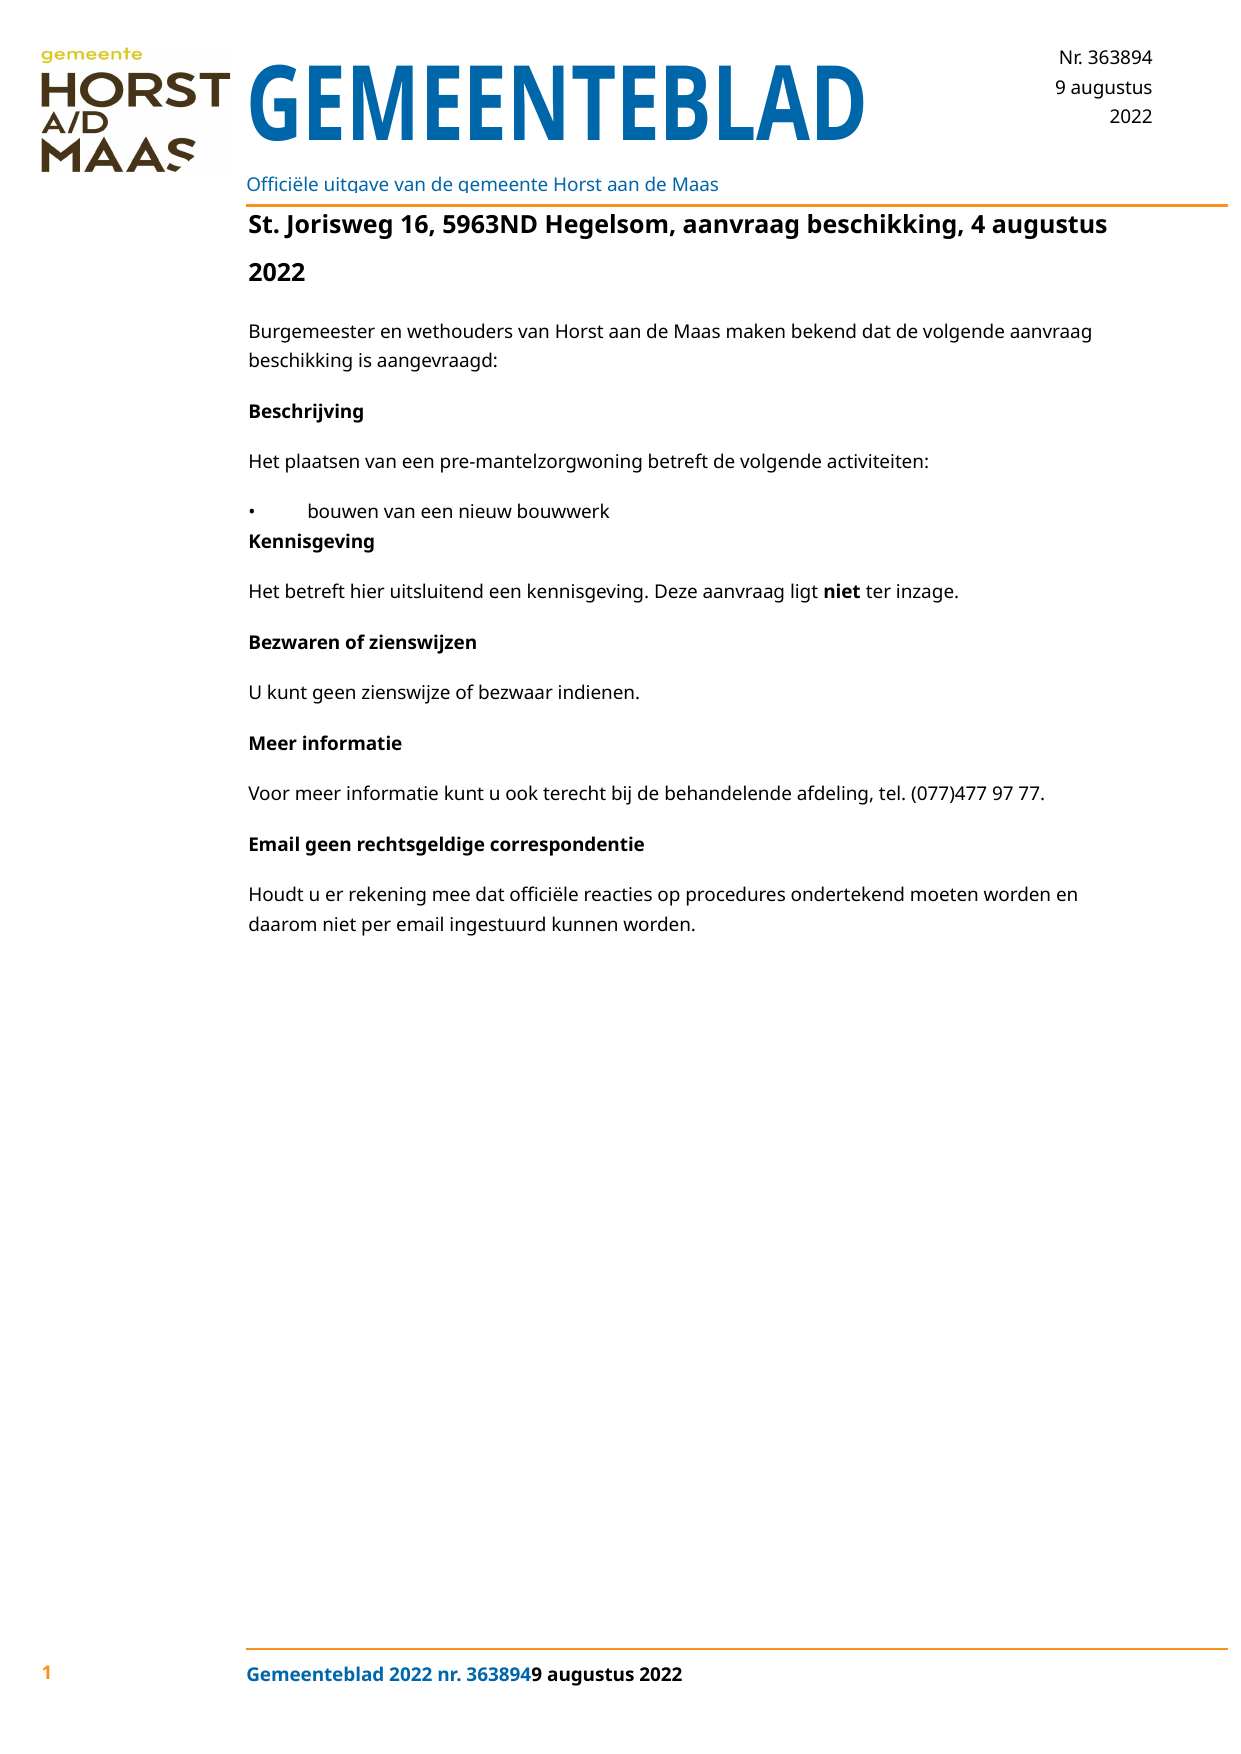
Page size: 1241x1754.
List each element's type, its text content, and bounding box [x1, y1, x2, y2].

text St. Jorisweg 16, 5963ND Hegelsom, aanvraag beschikking, 4 augustus 2022 [248, 207, 1152, 288]
text Kennisgeving [248, 528, 1152, 554]
text U kunt geen zienswijze of bezwaar indienen. [248, 679, 1152, 705]
text Burgemeester en wethouders van Horst aan de Maas maken bekend dat de volgende aanvraag beschikking is aangevraagd: [248, 318, 1152, 373]
text Meer informatie [248, 730, 1152, 756]
text Houdt u er rekening mee dat officiële reacties op procedures ondertekend moeten worden en daarom niet per email ingestuurd kunnen worden. [248, 881, 1152, 937]
text Bezwaren of zienswijzen [248, 629, 1152, 655]
text Het plaatsen van een pre-mantelzorgwoning betreft de volgende activiteiten: [248, 448, 1152, 474]
text Beschrijving [248, 398, 1152, 424]
text Voor meer informatie kunt u ook terecht bij de behandelende afdeling, tel. (077)477 97 77. [248, 780, 1152, 806]
text Email geen rechtsgeldige correspondentie [248, 831, 1152, 857]
text Het betreft hier uitsluitend een kennisgeving. Deze aanvraag ligt niet ter inzage. [248, 579, 1152, 604]
picture [41, 47, 231, 172]
list bouwen van een nieuw bouwwerk [248, 499, 1152, 524]
